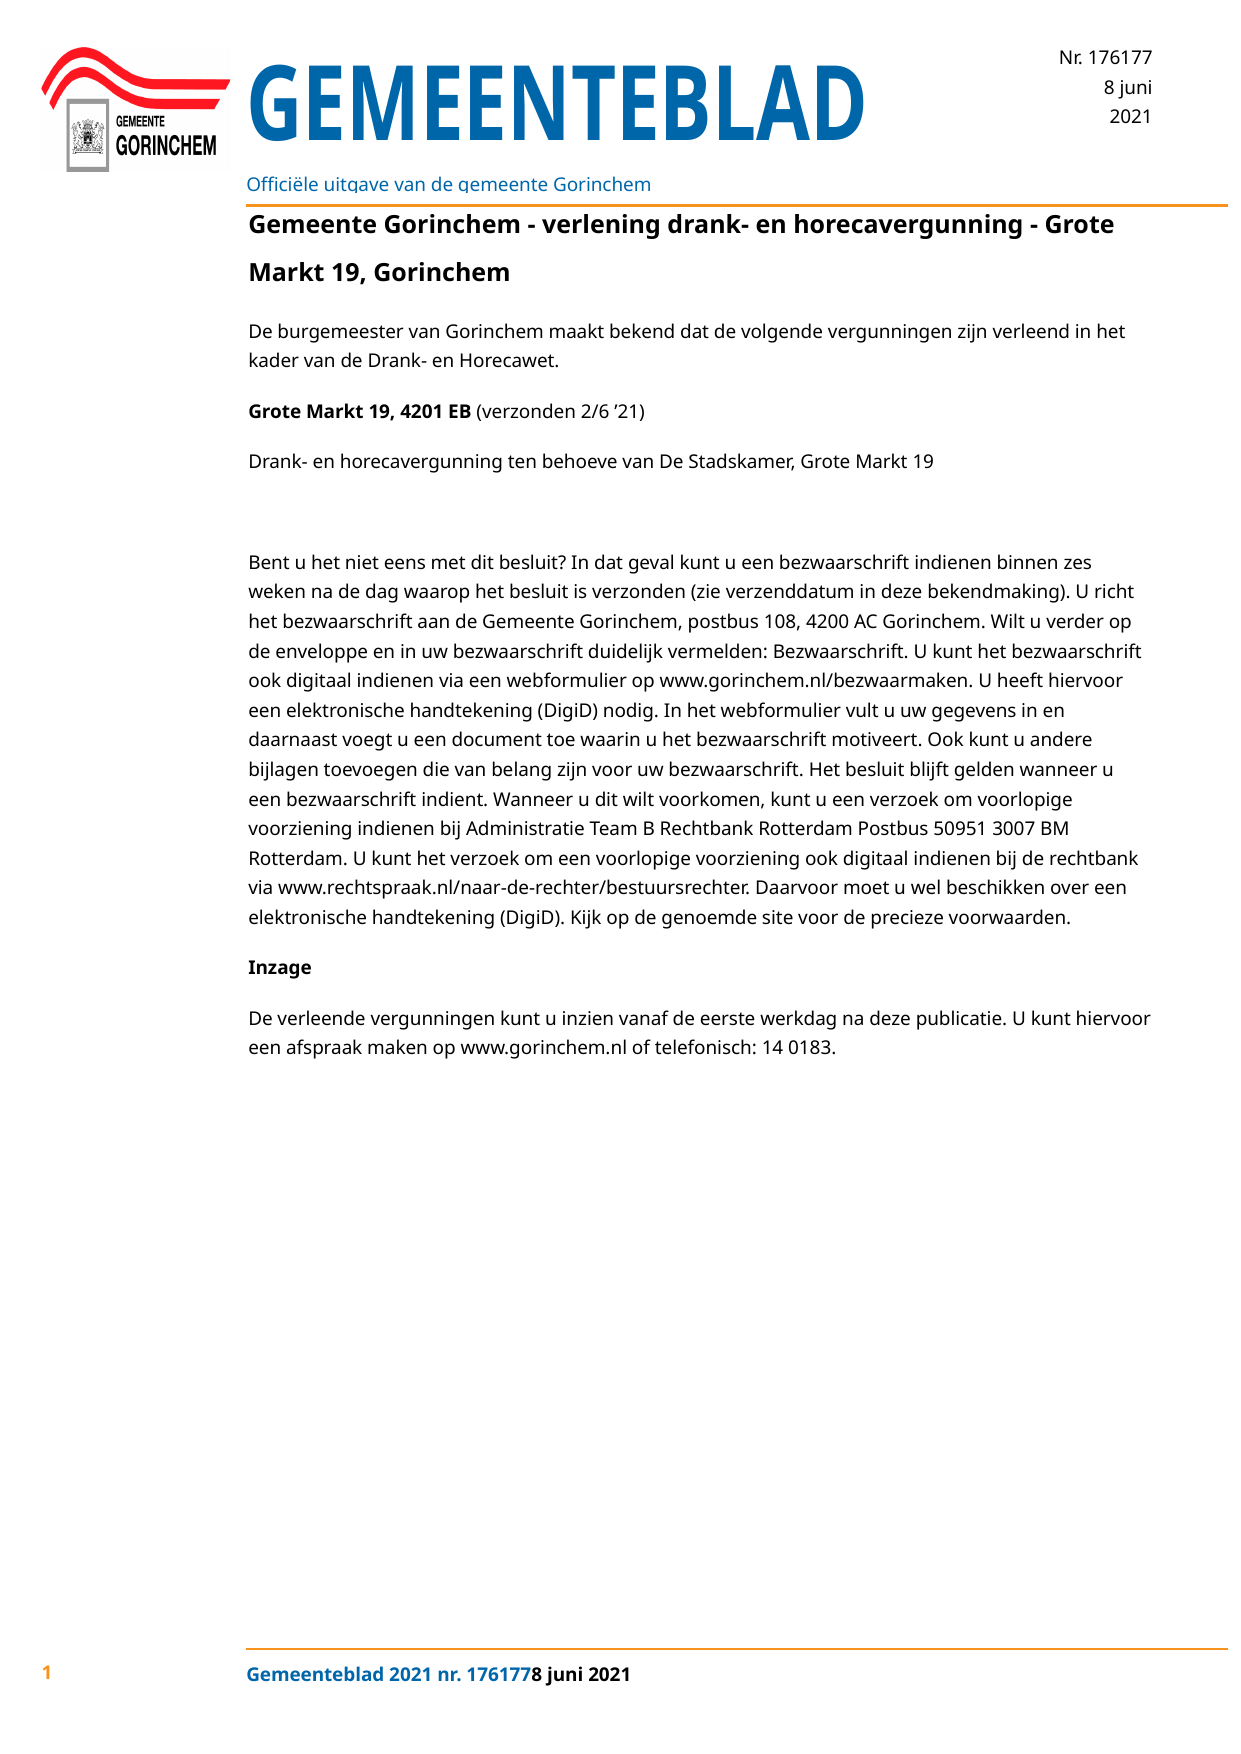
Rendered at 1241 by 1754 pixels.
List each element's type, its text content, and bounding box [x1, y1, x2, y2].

text Bent u het niet eens met dit besluit? In dat geval kunt u een bezwaarschrift indienen binnen zes weken na de dag waarop het besluit is verzonden (zie verzenddatum in deze bekendmaking). U richt het bezwaarschrift aan de Gemeente Gorinchem, postbus 108, 4200 AC Gorinchem. Wilt u verder op de enveloppe en in uw bezwaarschrift duidelijk vermelden: Bezwaarschrift. U kunt het bezwaarschrift ook digitaal indienen via een webformulier op www.gorinchem.nl/bezwaarmaken. U heeft hiervoor een elektronische handtekening (DigiD) nodig. In het webformulier vult u uw gegevens in en daarnaast voegt u een document toe waarin u het bezwaarschrift motiveert. Ook kunt u andere bijlagen toevoegen die van belang zijn voor uw bezwaarschrift. Het besluit blijft gelden wanneer u een bezwaarschrift indient. Wanneer u dit wilt voorkomen, kunt u een verzoek om voorlopige voorziening indienen bij Administratie Team B Rechtbank Rotterdam Postbus 50951 3007 BM Rotterdam. U kunt het verzoek om een voorlopige voorziening ook digitaal indienen bij de rechtbank via www.rechtspraak.nl/naar-de-rechter/bestuursrechter. Daarvoor moet u wel beschikken over een elektronische handtekening (DigiD). Kijk op de genoemde site voor de precieze voorwaarden. [248, 549, 1152, 930]
text De burgemeester van Gorinchem maakt bekend dat de volgende vergunningen zijn verleend in het kader van de Drank- en Horecawet. [248, 318, 1152, 373]
text De verleende vergunningen kunt u inzien vanaf de eerste werkdag na deze publicatie. U kunt hiervoor een afspraak maken op www.gorinchem.nl of telefonisch: 14 0183. [248, 1005, 1152, 1060]
text Grote Markt 19, 4201 EB (verzonden 2/6 ’21) [248, 398, 1152, 424]
text Inzage [248, 954, 1152, 980]
picture [41, 47, 231, 172]
text Gemeente Gorinchem - verlening drank- en horecavergunning - Grote Markt 19, Gorinchem [248, 207, 1152, 288]
text Drank- en horecavergunning ten behoeve van De Stadskamer, Grote Markt 19 [248, 448, 1152, 474]
